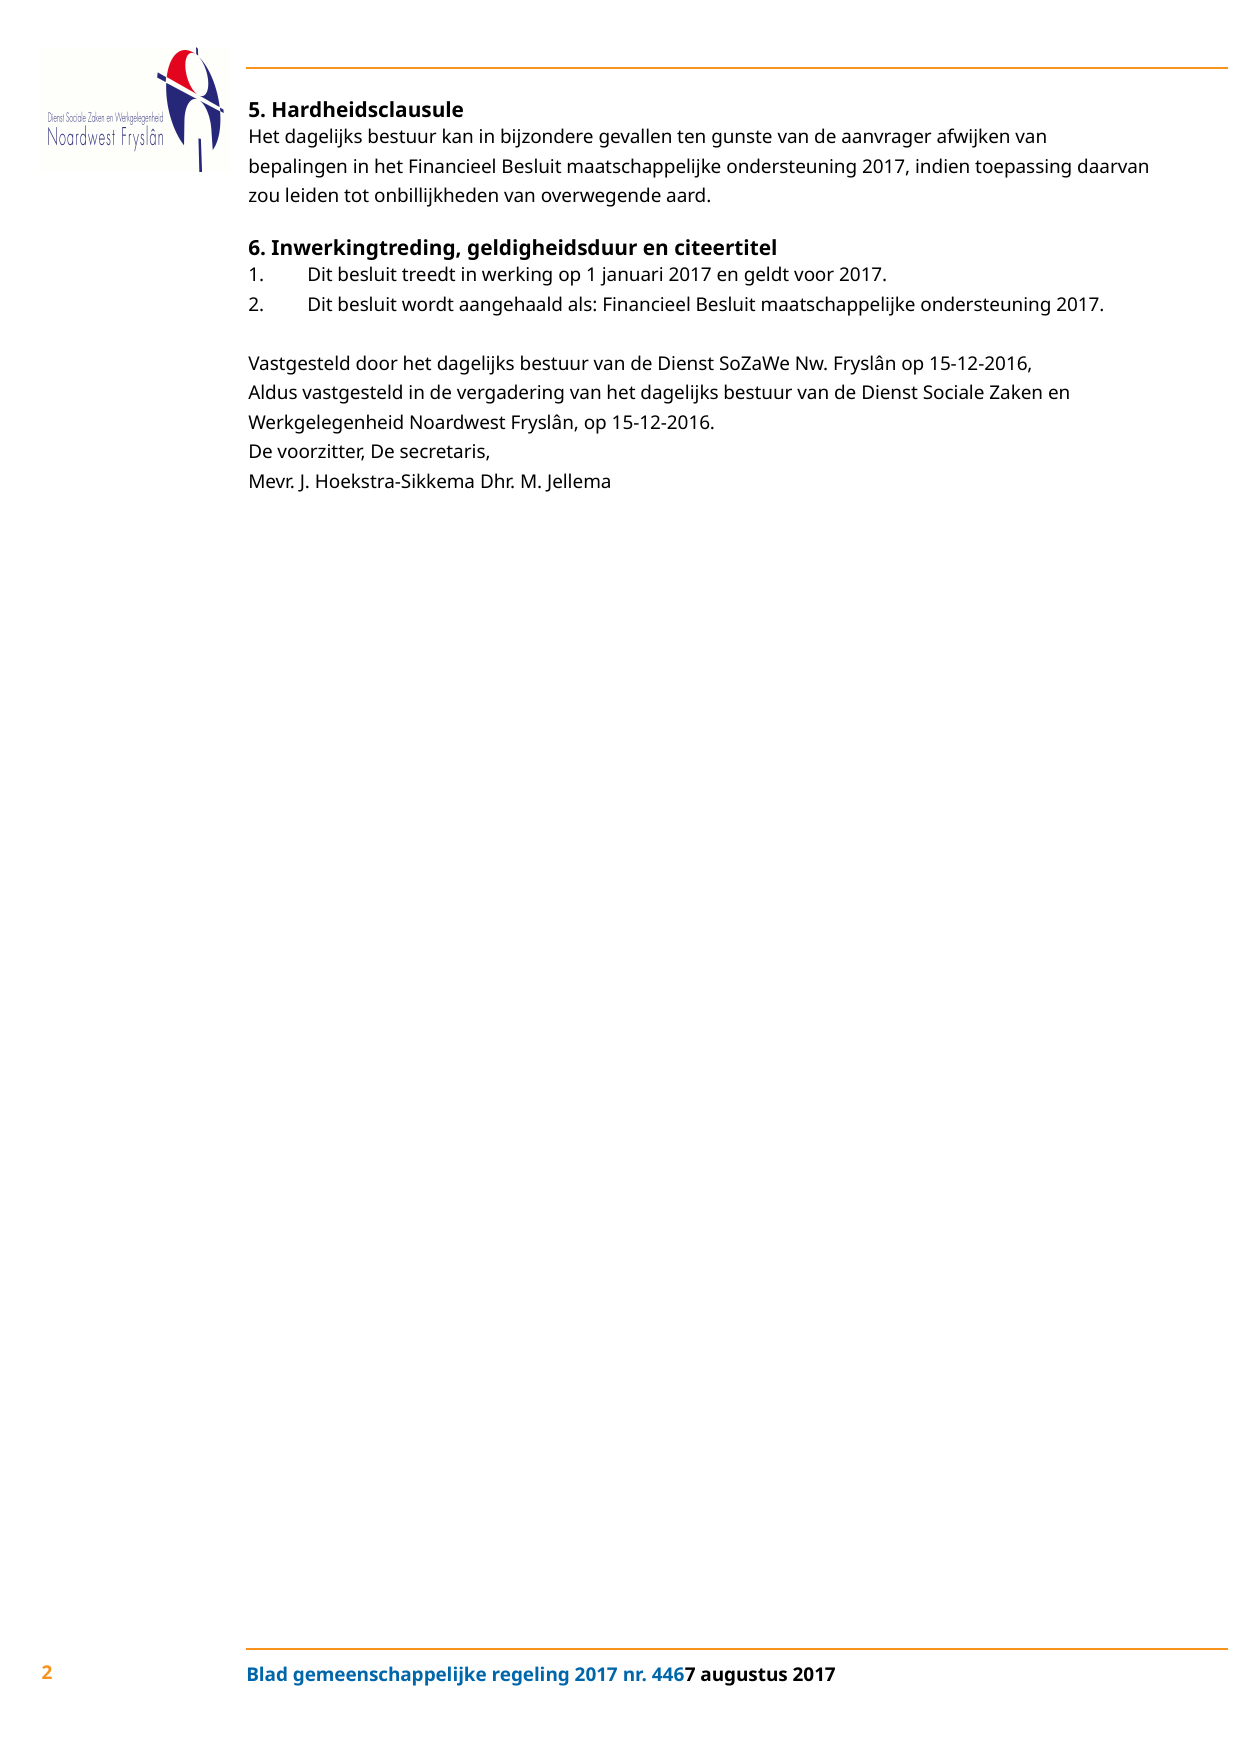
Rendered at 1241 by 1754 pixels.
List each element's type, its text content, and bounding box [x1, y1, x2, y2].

list Dit besluit treedt in werking op 1 januari 2017 en geldt voor 2017. [248, 261, 1152, 287]
text Mevr. J. Hoekstra-Sikkema Dhr. M. Jellema [248, 468, 1152, 494]
text Vastgesteld door het dagelijks bestuur van de Dienst SoZaWe Nw. Fryslân op 15-12-2016, [248, 350, 1152, 376]
text De voorzitter, De secretaris, [248, 439, 1152, 464]
text Aldus vastgesteld in de vergadering van het dagelijks bestuur van de Dienst Sociale Zaken en Werkgelegenheid Noardwest Fryslân, op 15-12-2016. [248, 379, 1152, 435]
picture [41, 47, 231, 172]
text 5. Hardheidsclausule [248, 95, 1152, 123]
list Dit besluit wordt aangehaald als: Financieel Besluit maatschappelijke ondersteuning 2017. [248, 291, 1152, 317]
text 6. Inwerkingtreding, geldigheidsduur en citeertitel [248, 233, 1152, 261]
text Het dagelijks bestuur kan in bijzondere gevallen ten gunste van de aanvrager afwijken van bepalingen in het Financieel Besluit maatschappelijke ondersteuning 2017, indien toepassing daarvan zou leiden tot onbillijkheden van overwegende aard. [248, 123, 1152, 208]
